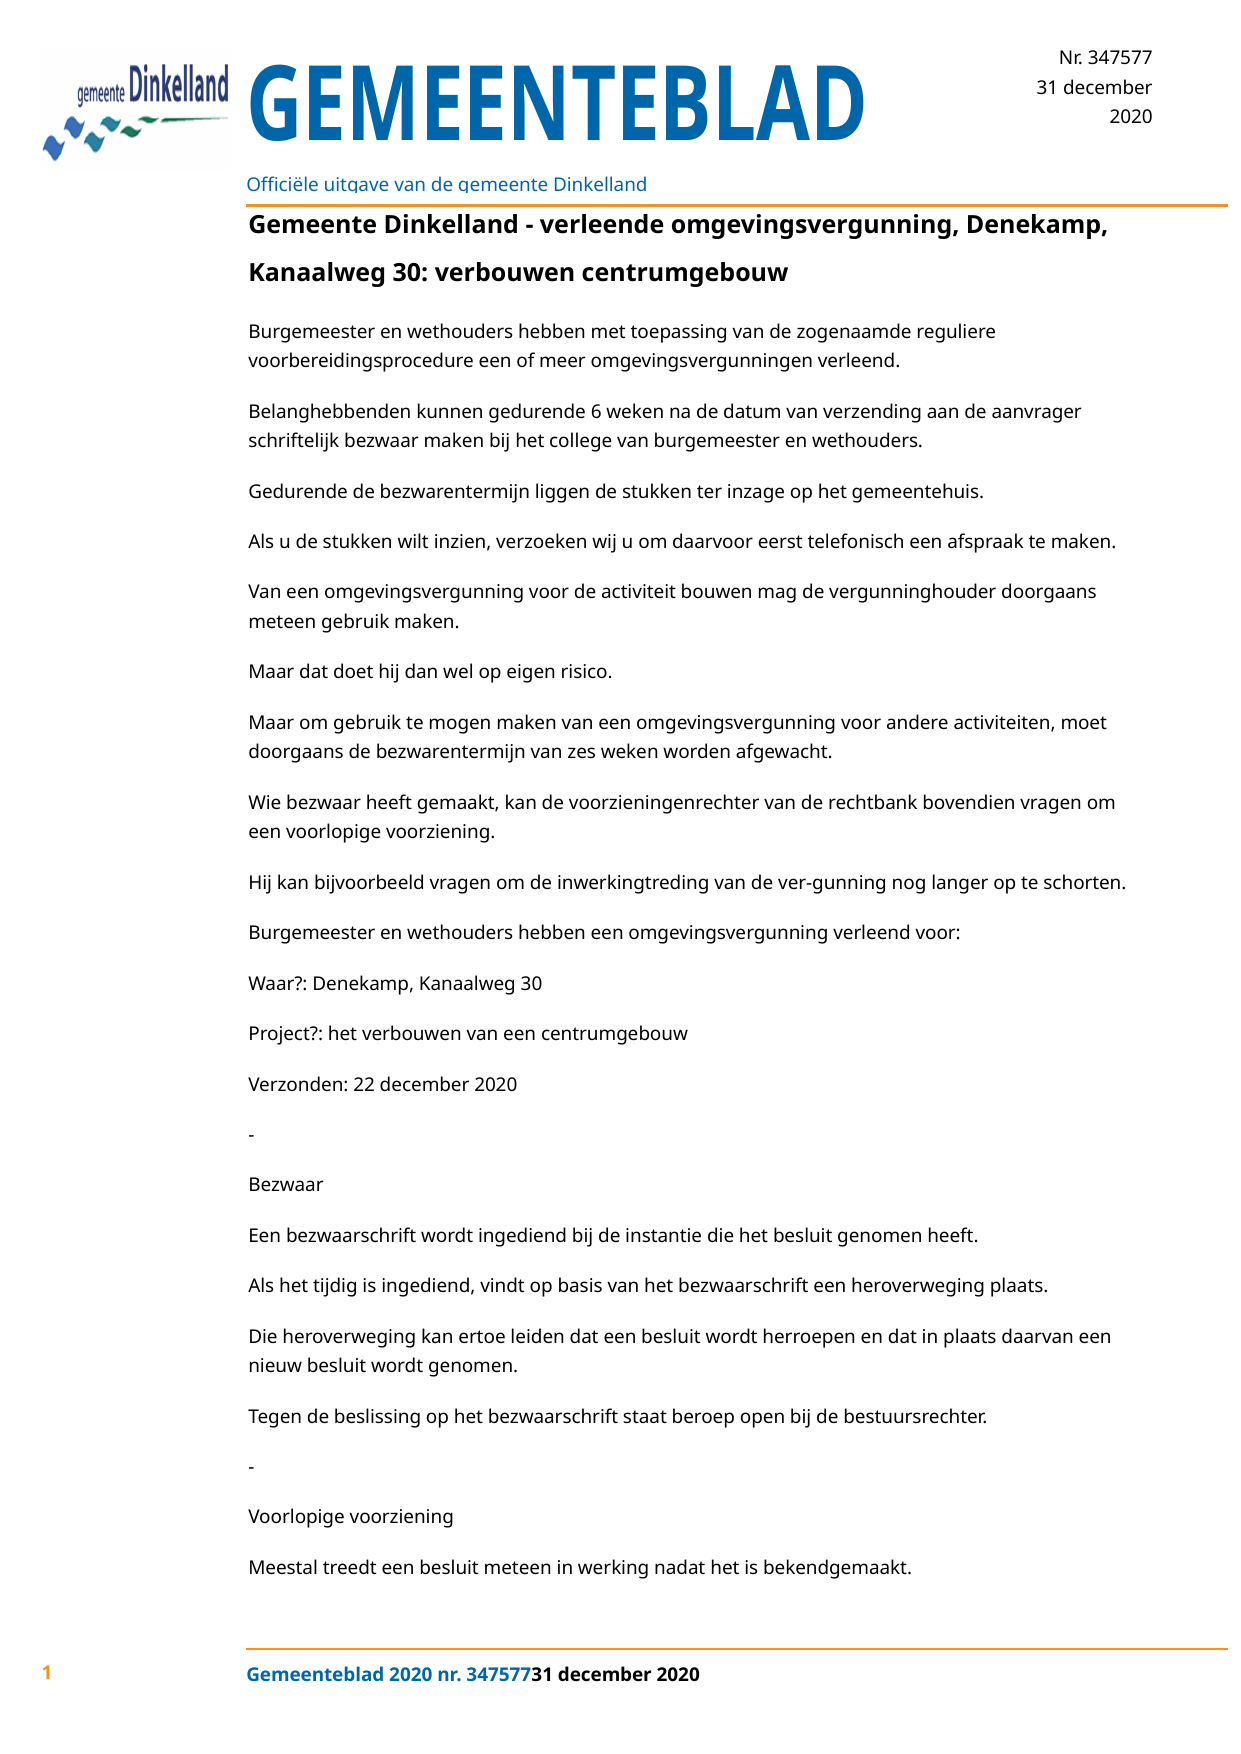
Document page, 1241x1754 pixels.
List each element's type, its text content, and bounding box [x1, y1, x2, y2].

text Die heroverweging kan ertoe leiden dat een besluit wordt herroepen en dat in plaats daarvan een nieuw besluit wordt genomen. [248, 1323, 1152, 1378]
text Verzonden: 22 december 2020 [248, 1071, 1152, 1097]
text Belanghebbenden kunnen gedurende 6 weken na de datum van verzending aan de aanvrager schriftelijk bezwaar maken bij het college van burgemeester en wethouders. [248, 398, 1152, 453]
text Bezwaar [248, 1172, 1152, 1197]
text Project?: het verbouwen van een centrumgebouw [248, 1020, 1152, 1046]
text Van een omgevingsvergunning voor de activiteit bouwen mag de vergunninghouder doorgaans meteen gebruik maken. [248, 579, 1152, 634]
text Wie bezwaar heeft gemaakt, kan de voorzieningenrechter van de rechtbank bovendien vragen om een voorlopige voorziening. [248, 789, 1152, 844]
text Burgemeester en wethouders hebben met toepassing van de zogenaamde reguliere voorbereidingsprocedure een of meer omgevingsvergunningen verleend. [248, 318, 1152, 373]
text Als u de stukken wilt inzien, verzoeken wij u om daarvoor eerst telefonisch een afspraak te maken. [248, 528, 1152, 554]
text Gedurende de bezwarentermijn liggen de stukken ter inzage op het gemeentehuis. [248, 478, 1152, 504]
text Als het tijdig is ingediend, vindt op basis van het bezwaarschrift een heroverweging plaats. [248, 1272, 1152, 1298]
text - [248, 1453, 1152, 1479]
text Waar?: Denekamp, Kanaalweg 30 [248, 970, 1152, 996]
text Gemeente Dinkelland - verleende omgevingsvergunning, Denekamp, Kanaalweg 30: verbouwen centrumgebouw [248, 207, 1152, 288]
text Voorlopige voorziening [248, 1504, 1152, 1529]
text Burgemeester en wethouders hebben een omgevingsvergunning verleend voor: [248, 919, 1152, 945]
text Meestal treedt een besluit meteen in werking nadat het is bekendgemaakt. [248, 1554, 1152, 1580]
text Een bezwaarschrift wordt ingediend bij de instantie die het besluit genomen heeft. [248, 1222, 1152, 1248]
picture [41, 47, 231, 172]
text - [248, 1121, 1152, 1147]
text Tegen de beslissing op het bezwaarschrift staat beroep open bij de bestuursrechter. [248, 1403, 1152, 1429]
text Hij kan bijvoorbeeld vragen om de inwerkingtreding van de ver-gunning nog langer op te schorten. [248, 869, 1152, 895]
text Maar om gebruik te mogen maken van een omgevingsvergunning voor andere activiteiten, moet doorgaans de bezwarentermijn van zes weken worden afgewacht. [248, 709, 1152, 764]
text Maar dat doet hij dan wel op eigen risico. [248, 659, 1152, 684]
